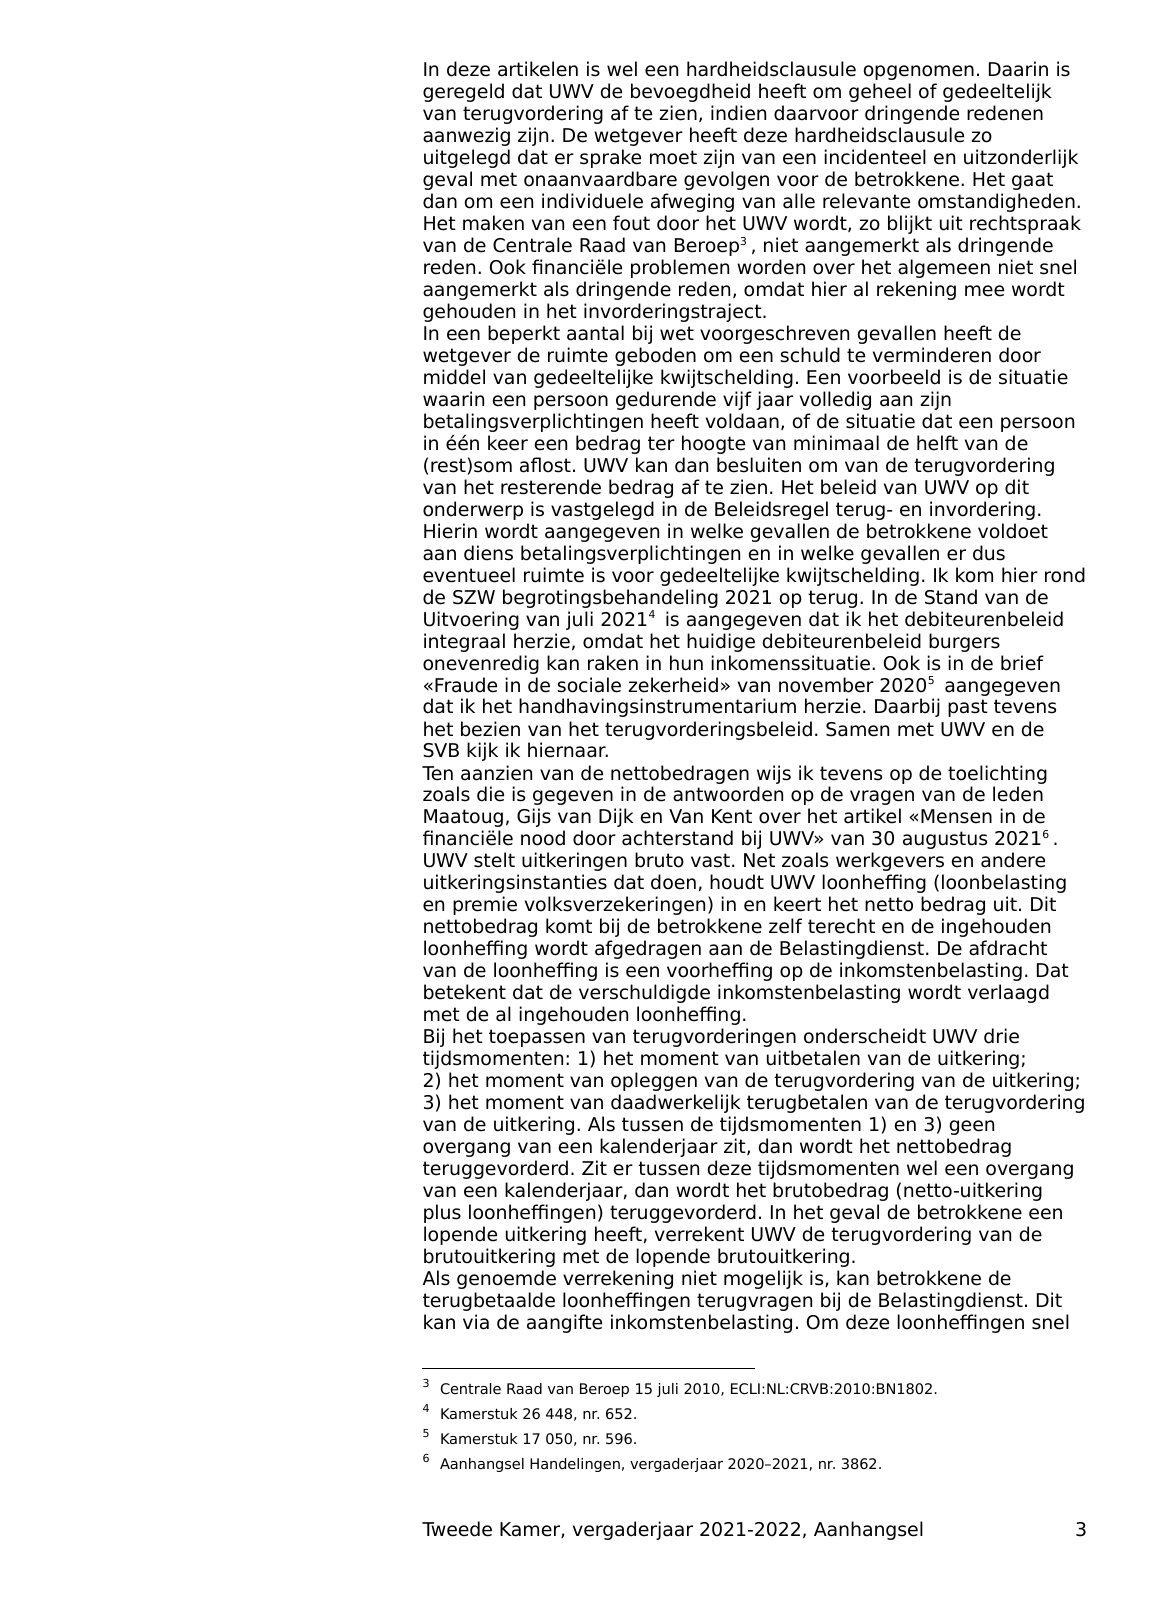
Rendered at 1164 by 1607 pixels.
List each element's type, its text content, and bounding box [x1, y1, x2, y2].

text Ten aanzien van de nettobedragen wijs ik tevens op de toelichting zoals die is gegeven in de antwoorden op de vragen van de leden Maatoug, Gijs van Dijk en Van Kent over het artikel «Mensen in de financiële nood door achterstand bij UWV» van 30 augustus 2021. [422, 762, 1087, 850]
text Bij het toepassen van terugvorderingen onderscheidt UWV drie tijdsmomenten: 1) het moment van uitbetalen van de uitkering; 2) het moment van opleggen van de terugvordering van de uitkering; 3) het moment van daadwerkelijk terugbetalen van de terugvordering van de uitkering. Als tussen de tijdsmomenten 1) en 3) geen overgang van een kalenderjaar zit, dan wordt het nettobedrag teruggevorderd. Zit er tussen deze tijdsmomenten wel een overgang van een kalenderjaar, dan wordt het brutobedrag (netto-uitkering plus loonheffingen) teruggevorderd. In het geval de betrokkene een lopende uitkering heeft, verrekent UWV de terugvordering van de brutouitkering met de lopende brutouitkering. [422, 1026, 1087, 1268]
text Kamerstuk 17 050, nr. 596. [422, 1427, 1087, 1449]
text In deze artikelen is wel een hardheidsclausule opgenomen. Daarin is geregeld dat UWV de bevoegdheid heeft om geheel of gedeeltelijk van terugvordering af te zien, indien daarvoor dringende redenen aanwezig zijn. De wetgever heeft deze hardheidsclausule zo uitgelegd dat er sprake moet zijn van een incidenteel en uitzonderlijk geval met onaanvaardbare gevolgen voor de betrokkene. Het gaat dan om een individuele afweging van alle relevante omstandigheden. Het maken van een fout door het UWV wordt, zo blijkt uit rechtspraak van de Centrale Raad van Beroep, niet aangemerkt als dringende reden. Ook financiële problemen worden over het algemeen niet snel aangemerkt als dringende reden, omdat hier al rekening mee wordt gehouden in het invorderingstraject. [422, 59, 1087, 323]
text Aanhangsel Handelingen, vergaderjaar 2020–2021, nr. 3862. [422, 1452, 1087, 1474]
text UWV stelt uitkeringen bruto vast. Net zoals werkgevers en andere uitkeringsinstanties dat doen, houdt UWV loonheffing (loonbelasting en premie volksverzekeringen) in en keert het netto bedrag uit. Dit nettobedrag komt bij de betrokkene zelf terecht en de ingehouden loonheffing wordt afgedragen aan de Belastingdienst. De afdracht van de loonheffing is een voorheffing op de inkomstenbelasting. Dat betekent dat de verschuldigde inkomstenbelasting wordt verlaagd met de al ingehouden loonheffing. [422, 850, 1087, 1026]
text In een beperkt aantal bij wet voorgeschreven gevallen heeft de wetgever de ruimte geboden om een schuld te verminderen door middel van gedeeltelijke kwijtschelding. Een voorbeeld is de situatie waarin een persoon gedurende vijf jaar volledig aan zijn betalingsverplichtingen heeft voldaan, of de situatie dat een persoon in één keer een bedrag ter hoogte van minimaal de helft van de (rest)som aflost. UWV kan dan besluiten om van de terugvordering van het resterende bedrag af te zien. Het beleid van UWV op dit onderwerp is vastgelegd in de Beleidsregel terug- en invordering. Hierin wordt aangegeven in welke gevallen de betrokkene voldoet aan diens betalingsverplichtingen en in welke gevallen er dus eventueel ruimte is voor gedeeltelijke kwijtschelding. Ik kom hier rond de SZW begrotingsbehandeling 2021 op terug. In de Stand van de Uitvoering van juli 2021 is aangegeven dat ik het debiteurenbeleid integraal herzie, omdat het huidige debiteurenbeleid burgers onevenredig kan raken in hun inkomenssituatie. Ook is in de brief «Fraude in de sociale zekerheid» van november 2020 aangegeven dat ik het handhavingsinstrumentarium herzie. Daarbij past tevens het bezien van het terugvorderingsbeleid. Samen met UWV en de SVB kijk ik hiernaar. [422, 323, 1087, 762]
text Als genoemde verrekening niet mogelijk is, kan betrokkene de terugbetaalde loonheffingen terugvragen bij de Belastingdienst. Dit kan via de aangifte inkomstenbelasting. Om deze loonheffingen snel [422, 1268, 1087, 1334]
text Kamerstuk 26 448, nr. 652. [422, 1402, 1087, 1424]
text Centrale Raad van Beroep 15 juli 2010, ECLI:NL:CRVB:2010:BN1802. [422, 1377, 1087, 1399]
